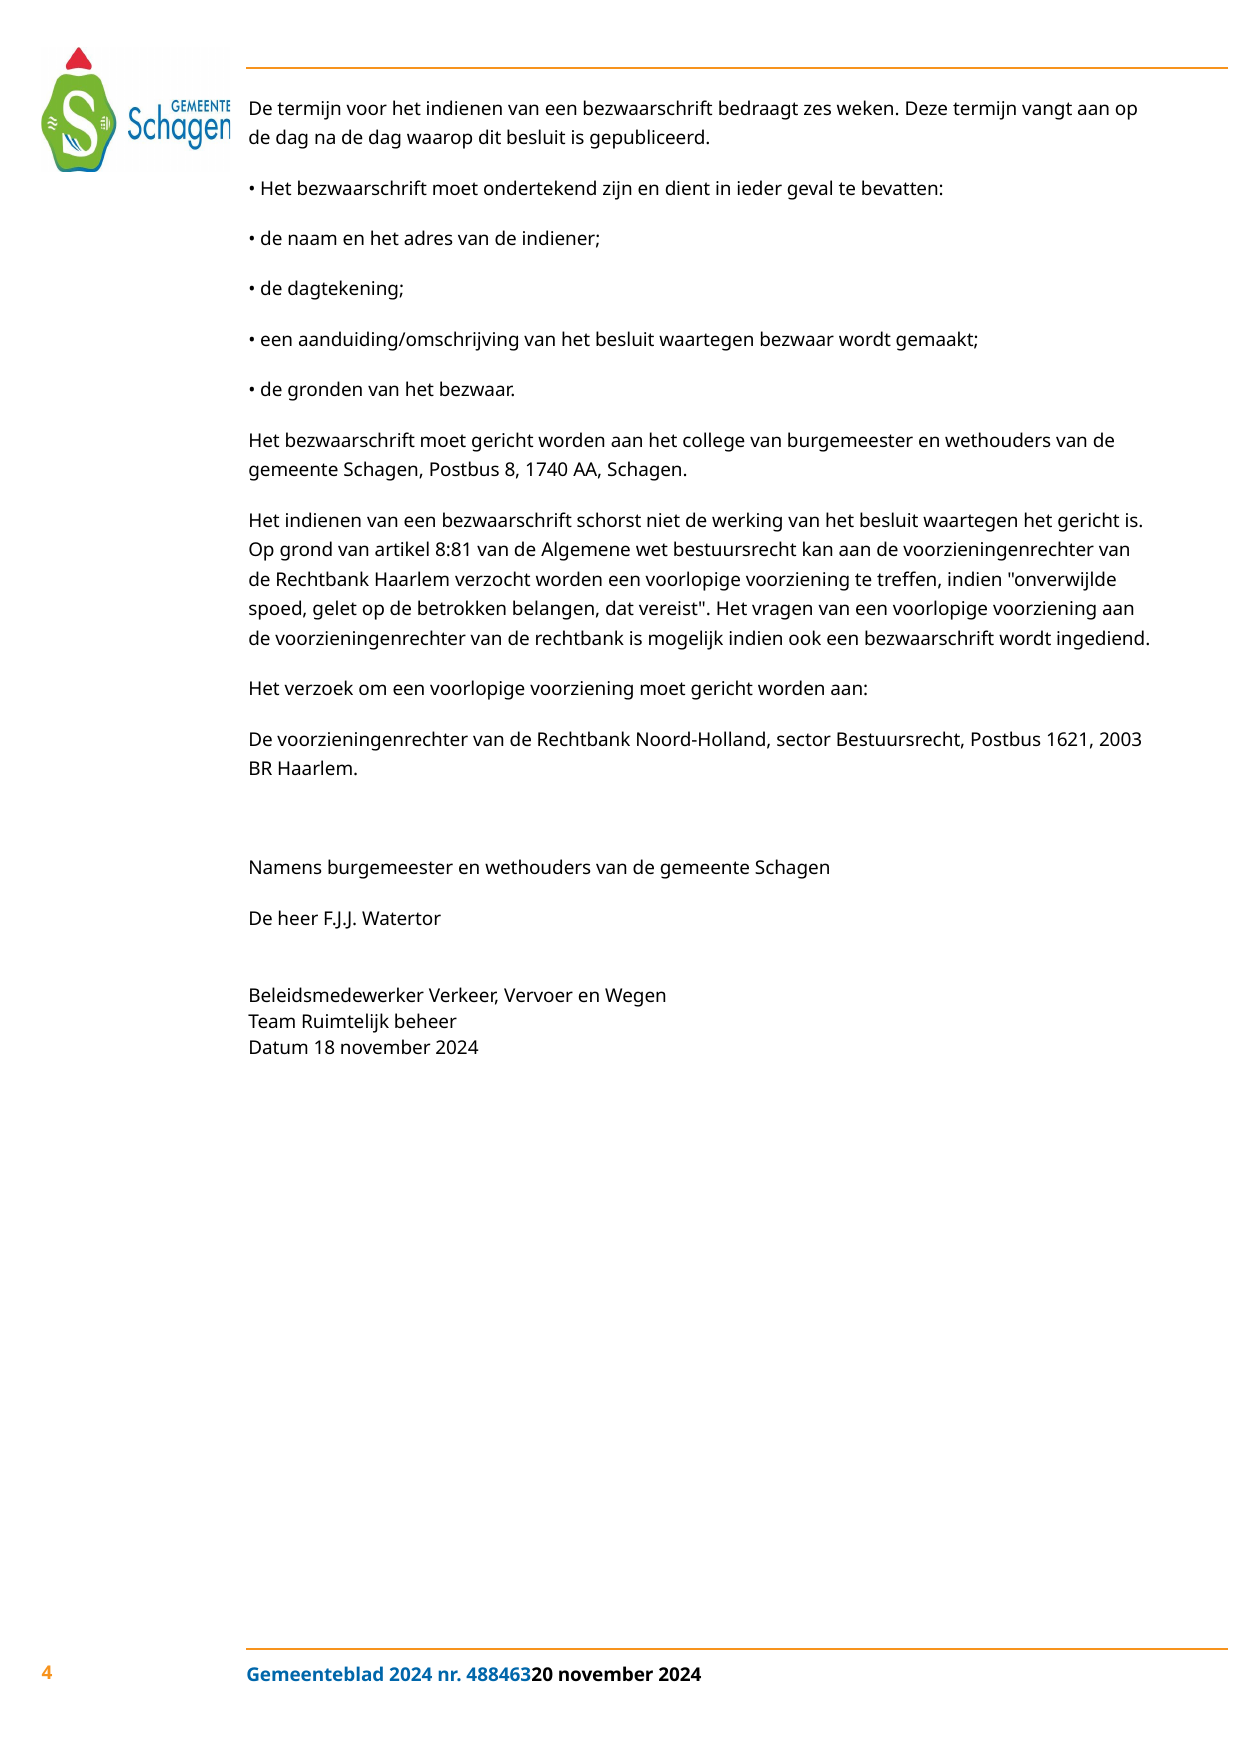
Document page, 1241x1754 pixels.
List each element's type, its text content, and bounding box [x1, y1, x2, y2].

text Namens burgemeester en wethouders van de gemeente Schagen [248, 854, 1152, 879]
text • een aanduiding/omschrijving van het besluit waartegen bezwaar wordt gemaakt; [248, 326, 1152, 352]
text Het indienen van een bezwaarschrift schorst niet de werking van het besluit waartegen het gericht is. Op grond van artikel 8:81 van de Algemene wet bestuursrecht kan aan de voorzieningenrechter van de Rechtbank Haarlem verzocht worden een voorlopige voorziening te treffen, indien "onverwijlde spoed, gelet op de betrokken belangen, dat vereist". Het vragen van een voorlopige voorziening aan de voorzieningenrechter van de rechtbank is mogelijk indien ook een bezwaarschrift wordt ingediend. [248, 507, 1152, 651]
text • de naam en het adres van de indiener; [248, 225, 1152, 251]
text De heer F.J.J. Watertor [248, 905, 1152, 931]
text • Het bezwaarschrift moet ondertekend zijn en dient in ieder geval te bevatten: [248, 175, 1152, 201]
text De voorzieningenrechter van de Rechtbank Noord-Holland, sector Bestuursrecht, Postbus 1621, 2003 BR Haarlem. [248, 726, 1152, 781]
picture [41, 47, 231, 172]
text De termijn voor het indienen van een bezwaarschrift bedraagt zes weken. Deze termijn vangt aan op de dag na de dag waarop dit besluit is gepubliceerd. [248, 95, 1152, 150]
text • de dagtekening; [248, 276, 1152, 301]
text Team Ruimtelijk beheer [248, 1008, 1152, 1034]
text Beleidsmedewerker Verkeer, Vervoer en Wegen [248, 982, 1152, 1008]
text Het verzoek om een voorlopige voorziening moet gericht worden aan: [248, 676, 1152, 701]
text Datum 18 november 2024 [248, 1034, 1152, 1060]
text Het bezwaarschrift moet gericht worden aan het college van burgemeester en wethouders van de gemeente Schagen, Postbus 8, 1740 AA, Schagen. [248, 427, 1152, 482]
text • de gronden van het bezwaar. [248, 376, 1152, 402]
